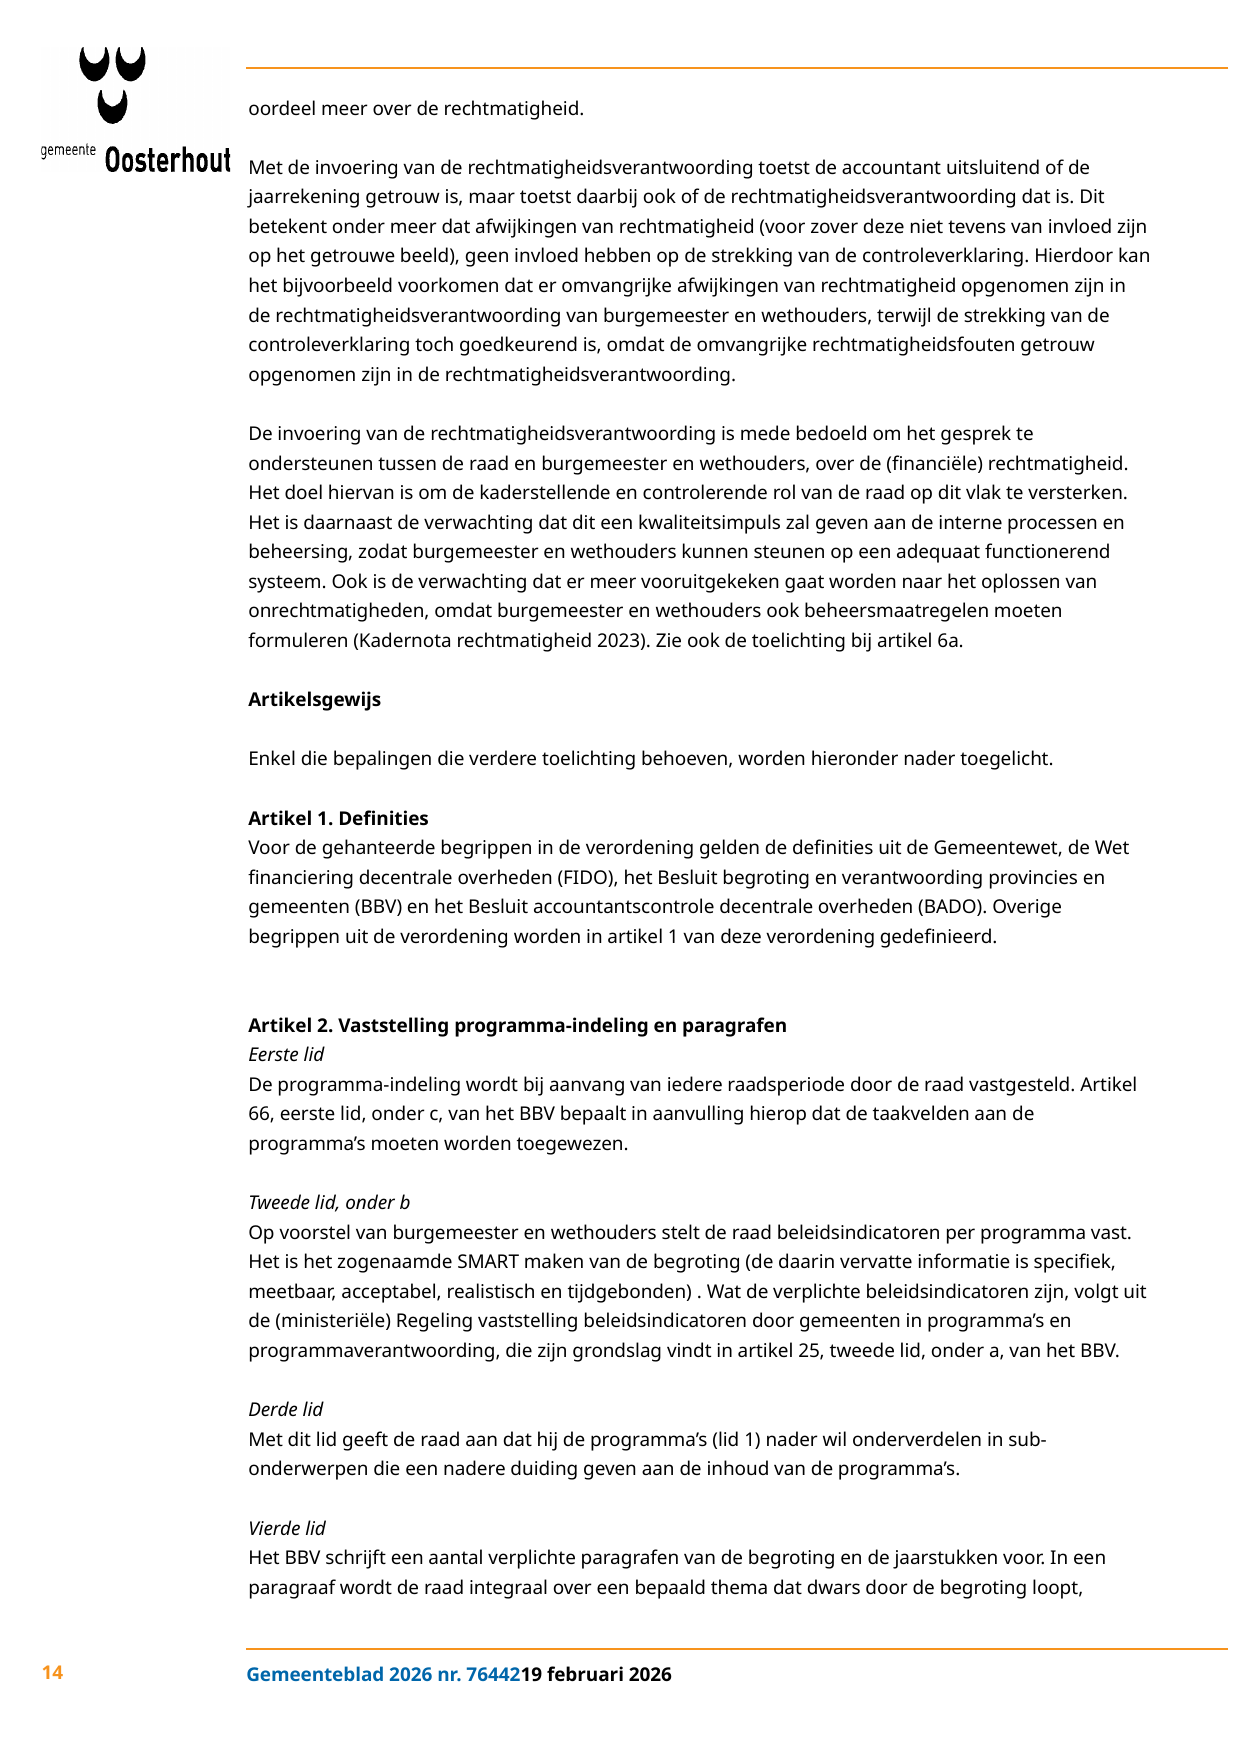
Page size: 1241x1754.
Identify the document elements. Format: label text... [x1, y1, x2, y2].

text Op voorstel van burgemeester en wethouders stelt de raad beleidsindicatoren per programma vast. Het is het zogenaamde SMART maken van de begroting (de daarin vervatte informatie is specifiek, meetbaar, acceptabel, realistisch en tijdgebonden) . Wat de verplichte beleidsindicatoren zijn, volgt uit de (ministeriële) Regeling vaststelling beleidsindicatoren door gemeenten in programma’s en programmaverantwoording, die zijn grondslag vindt in artikel 25, tweede lid, onder a, van het BBV. [248, 1219, 1152, 1363]
text Voor de gehanteerde begrippen in de verordening gelden de definities uit de Gemeentewet, de Wet financiering decentrale overheden (FIDO), het Besluit begroting en verantwoording provincies en gemeenten (BBV) en het Besluit accountantscontrole decentrale overheden (BADO). Overige begrippen uit de verordening worden in artikel 1 van deze verordening gedefinieerd. [248, 834, 1152, 949]
text Met de invoering van de rechtmatigheidsverantwoording toetst de accountant uitsluitend of de jaarrekening getrouw is, maar toetst daarbij ook of de rechtmatigheidsverantwoording dat is. Dit betekent onder meer dat afwijkingen van rechtmatigheid (voor zover deze niet tevens van invloed zijn op het getrouwe beeld), geen invloed hebben op de strekking van de controleverklaring. Hierdoor kan het bijvoorbeeld voorkomen dat er omvangrijke afwijkingen van rechtmatigheid opgenomen zijn in de rechtmatigheidsverantwoording van burgemeester en wethouders, terwijl de strekking van de controleverklaring toch goedkeurend is, omdat de omvangrijke rechtmatigheidsfouten getrouw opgenomen zijn in de rechtmatigheidsverantwoording. [248, 154, 1152, 387]
text Met dit lid geeft de raad aan dat hij de programma’s (lid 1) nader wil onderverdelen in sub-onderwerpen die een nadere duiding geven aan de inhoud van de programma’s. [248, 1426, 1152, 1481]
text Artikel 2. Vaststelling programma-indeling en paragrafen [248, 1012, 1152, 1038]
text Tweede lid, onder b [248, 1189, 1152, 1215]
text oordeel meer over de rechtmatigheid. [248, 95, 1152, 121]
text Eerste lid [248, 1041, 1152, 1067]
text Vierde lid [248, 1515, 1152, 1541]
text Artikel 1. Definities [248, 805, 1152, 831]
text Derde lid [248, 1396, 1152, 1422]
text Artikelsgewijs [248, 686, 1152, 712]
text De invoering van de rechtmatigheidsverantwoording is mede bedoeld om het gesprek te ondersteunen tussen de raad en burgemeester en wethouders, over de (financiële) rechtmatigheid. Het doel hiervan is om de kaderstellende en controlerende rol van de raad op dit vlak te versterken. Het is daarnaast de verwachting dat dit een kwaliteitsimpuls zal geven aan de interne processen en beheersing, zodat burgemeester en wethouders kunnen steunen op een adequaat functionerend systeem. Ook is de verwachting dat er meer vooruitgekeken gaat worden naar het oplossen van onrechtmatigheden, omdat burgemeester en wethouders ook beheersmaatregelen moeten formuleren (Kadernota rechtmatigheid 2023). Zie ook de toelichting bij artikel 6a. [248, 420, 1152, 653]
picture [41, 47, 231, 172]
text Enkel die bepalingen die verdere toelichting behoeven, worden hieronder nader toegelicht. [248, 746, 1152, 771]
text Het BBV schrijft een aantal verplichte paragrafen van de begroting en de jaarstukken voor. In een paragraaf wordt de raad integraal over een bepaald thema dat dwars door de begroting loopt, [248, 1544, 1152, 1600]
text De programma-indeling wordt bij aanvang van iedere raadsperiode door de raad vastgesteld. Artikel 66, eerste lid, onder c, van het BBV bepaalt in aanvulling hierop dat de taakvelden aan de programma’s moeten worden toegewezen. [248, 1071, 1152, 1156]
